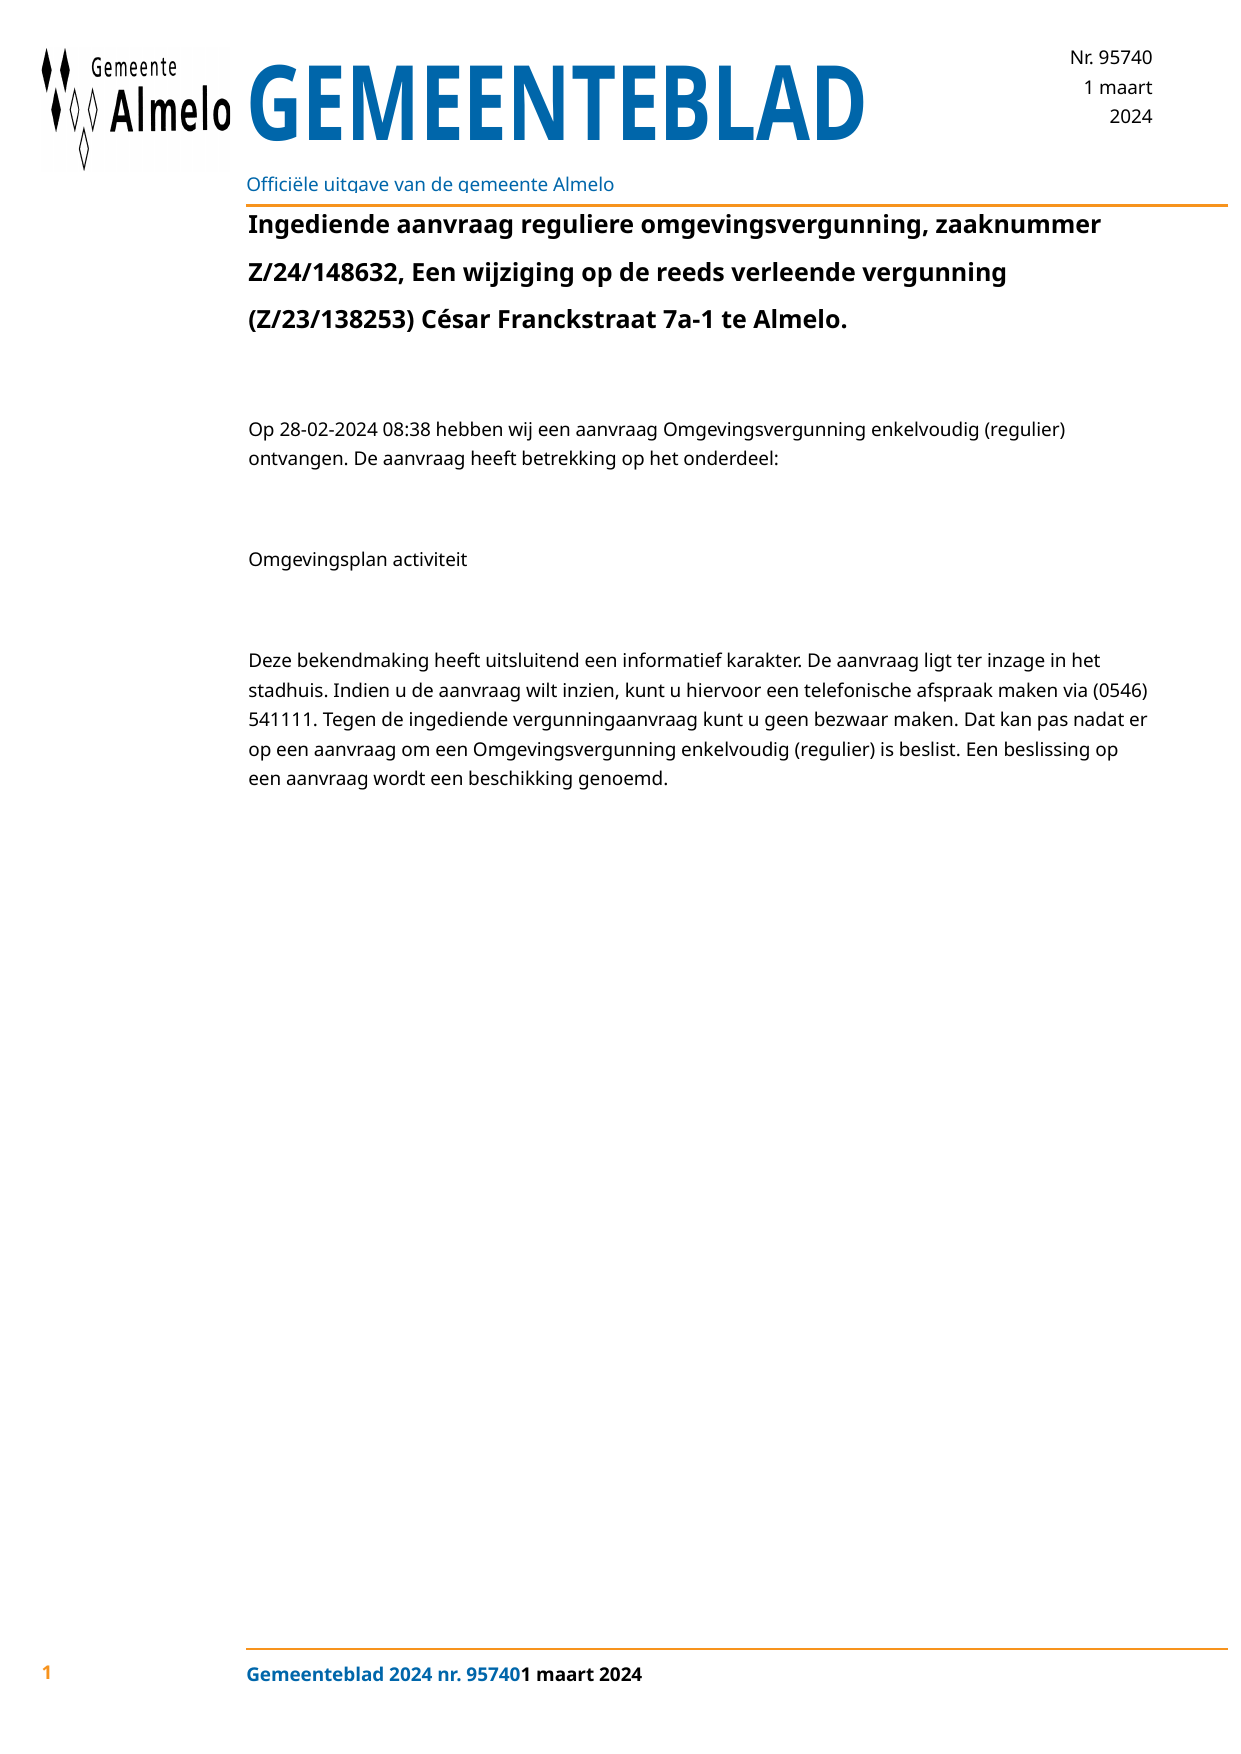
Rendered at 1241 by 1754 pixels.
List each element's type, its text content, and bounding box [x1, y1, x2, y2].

text Omgevingsplan activiteit [248, 546, 1152, 572]
text Deze bekendmaking heeft uitsluitend een informatief karakter. De aanvraag ligt ter inzage in het stadhuis. Indien u de aanvraag wilt inzien, kunt u hiervoor een telefonische afspraak maken via (0546) 541111. Tegen de ingediende vergunningaanvraag kunt u geen bezwaar maken. Dat kan pas nadat er op een aanvraag om een Omgevingsvergunning enkelvoudig (regulier) is beslist. Een beslissing op een aanvraag wordt een beschikking genoemd. [248, 647, 1152, 791]
text Op 28-02-2024 08:38 hebben wij een aanvraag Omgevingsvergunning enkelvoudig (regulier) ontvangen. De aanvraag heeft betrekking op het onderdeel: [248, 416, 1152, 471]
picture [41, 47, 231, 172]
text Ingediende aanvraag reguliere omgevingsvergunning, zaaknummer Z/24/148632, Een wijziging op de reeds verleende vergunning (Z/23/138253) César Franckstraat 7a-1 te Almelo. [248, 207, 1152, 336]
